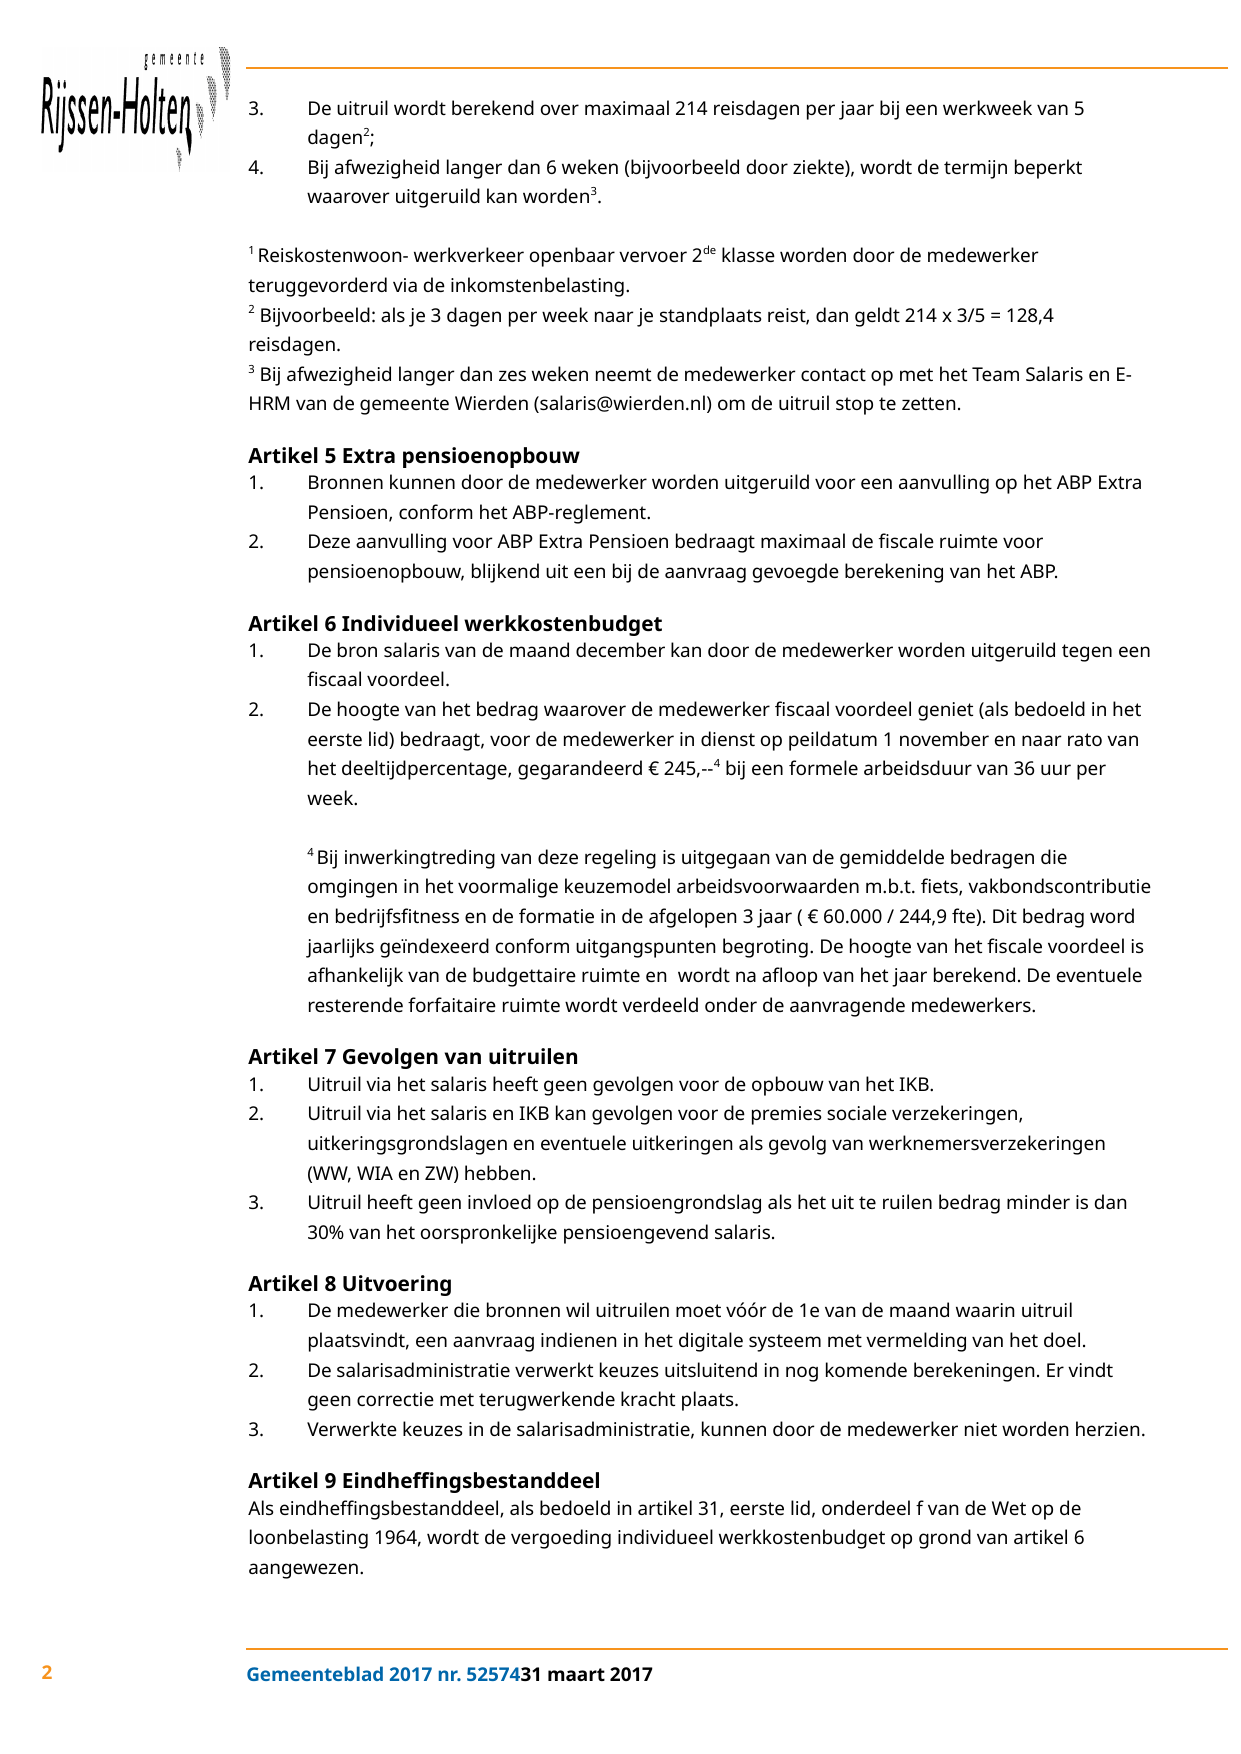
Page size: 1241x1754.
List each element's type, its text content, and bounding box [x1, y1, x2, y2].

list De medewerker die bronnen wil uitruilen moet vóór de 1e van de maand waarin uitruil plaatsvindt, een aanvraag indienen in het digitale systeem met vermelding van het doel. [248, 1298, 1152, 1353]
list De salarisadministratie verwerkt keuzes uitsluitend in nog komende berekeningen. Er vindt geen correctie met terugwerkende kracht plaats. [248, 1357, 1152, 1412]
picture [41, 47, 231, 172]
text 2 Bijvoorbeeld: als je 3 dagen per week naar je standplaats reist, dan geldt 214 x 3/5 = 128,4 reisdagen. [248, 302, 1152, 357]
list Uitruil via het salaris heeft geen gevolgen voor de opbouw van het IKB. [248, 1071, 1152, 1097]
list Bronnen kunnen door de medewerker worden uitgeruild voor een aanvulling op het ABP Extra Pensioen, conform het ABP-reglement. [248, 469, 1152, 525]
list De hoogte van het bedrag waarover de medewerker fiscaal voordeel geniet (als bedoeld in het eerste lid) bedraagt, voor de medewerker in dienst op peildatum 1 november en naar rato van het deeltijdpercentage, gegarandeerd € 245,--4 bij een formele arbeidsduur van 36 uur per week. [248, 696, 1152, 811]
list De uitruil wordt berekend over maximaal 214 reisdagen per jaar bij een werkweek van 5 dagen2; [248, 95, 1152, 150]
list De bron salaris van de maand december kan door de medewerker worden uitgeruild tegen een fiscaal voordeel. [248, 637, 1152, 692]
list Deze aanvulling voor ABP Extra Pensioen bedraagt maximaal de fiscale ruimte voor pensioenopbouw, blijkend uit een bij de aanvraag gevoegde berekening van het ABP. [248, 529, 1152, 584]
text Artikel 8 Uitvoering [248, 1269, 1152, 1298]
list Uitruil heeft geen invloed op de pensioengrondslag als het uit te ruilen bedrag minder is dan 30% van het oorspronkelijke pensioengevend salaris. [248, 1189, 1152, 1244]
list Bij afwezigheid langer dan 6 weken (bijvoorbeeld door ziekte), wordt de termijn beperkt waarover uitgeruild kan worden3. [248, 154, 1152, 209]
list 4 Bij inwerkingtreding van deze regeling is uitgegaan van de gemiddelde bedragen die omgingen in het voormalige keuzemodel arbeidsvoorwaarden m.b.t. fiets, vakbondscontributie en bedrijfsfitness en de formatie in de afgelopen 3 jaar ( € 60.000 / 244,9 fte). Dit bedrag word jaarlijks geïndexeerd conform uitgangspunten begroting. De hoogte van het fiscale voordeel is afhankelijk van de budgettaire ruimte en wordt na afloop van het jaar berekend. De eventuele resterende forfaitaire ruimte wordt verdeeld onder de aanvragende medewerkers. [248, 844, 1152, 1018]
text Artikel 7 Gevolgen van uitruilen [248, 1042, 1152, 1071]
text 3 Bij afwezigheid langer dan zes weken neemt de medewerker contact op met het Team Salaris en E-HRM van de gemeente Wierden (salaris@wierden.nl) om de uitruil stop te zetten. [248, 361, 1152, 416]
text Als eindheffingsbestanddeel, als bedoeld in artikel 31, eerste lid, onderdeel f van de Wet op de loonbelasting 1964, wordt de vergoeding individueel werkkostenbudget op grond van artikel 6 aangewezen. [248, 1495, 1152, 1580]
list Verwerkte keuzes in de salarisadministratie, kunnen door de medewerker niet worden herzien. [248, 1416, 1152, 1442]
text 1 Reiskostenwoon- werkverkeer openbaar vervoer 2de klasse worden door de medewerker teruggevorderd via de inkomstenbelasting. [248, 243, 1152, 298]
text Artikel 9 Eindheffingsbestanddeel [248, 1466, 1152, 1495]
list Uitruil via het salaris en IKB kan gevolgen voor de premies sociale verzekeringen, uitkeringsgrondslagen en eventuele uitkeringen als gevolg van werknemersverzekeringen (WW, WIA en ZW) hebben. [248, 1101, 1152, 1185]
text Artikel 6 Individueel werkkostenbudget [248, 609, 1152, 637]
text Artikel 5 Extra pensioenopbouw [248, 441, 1152, 469]
